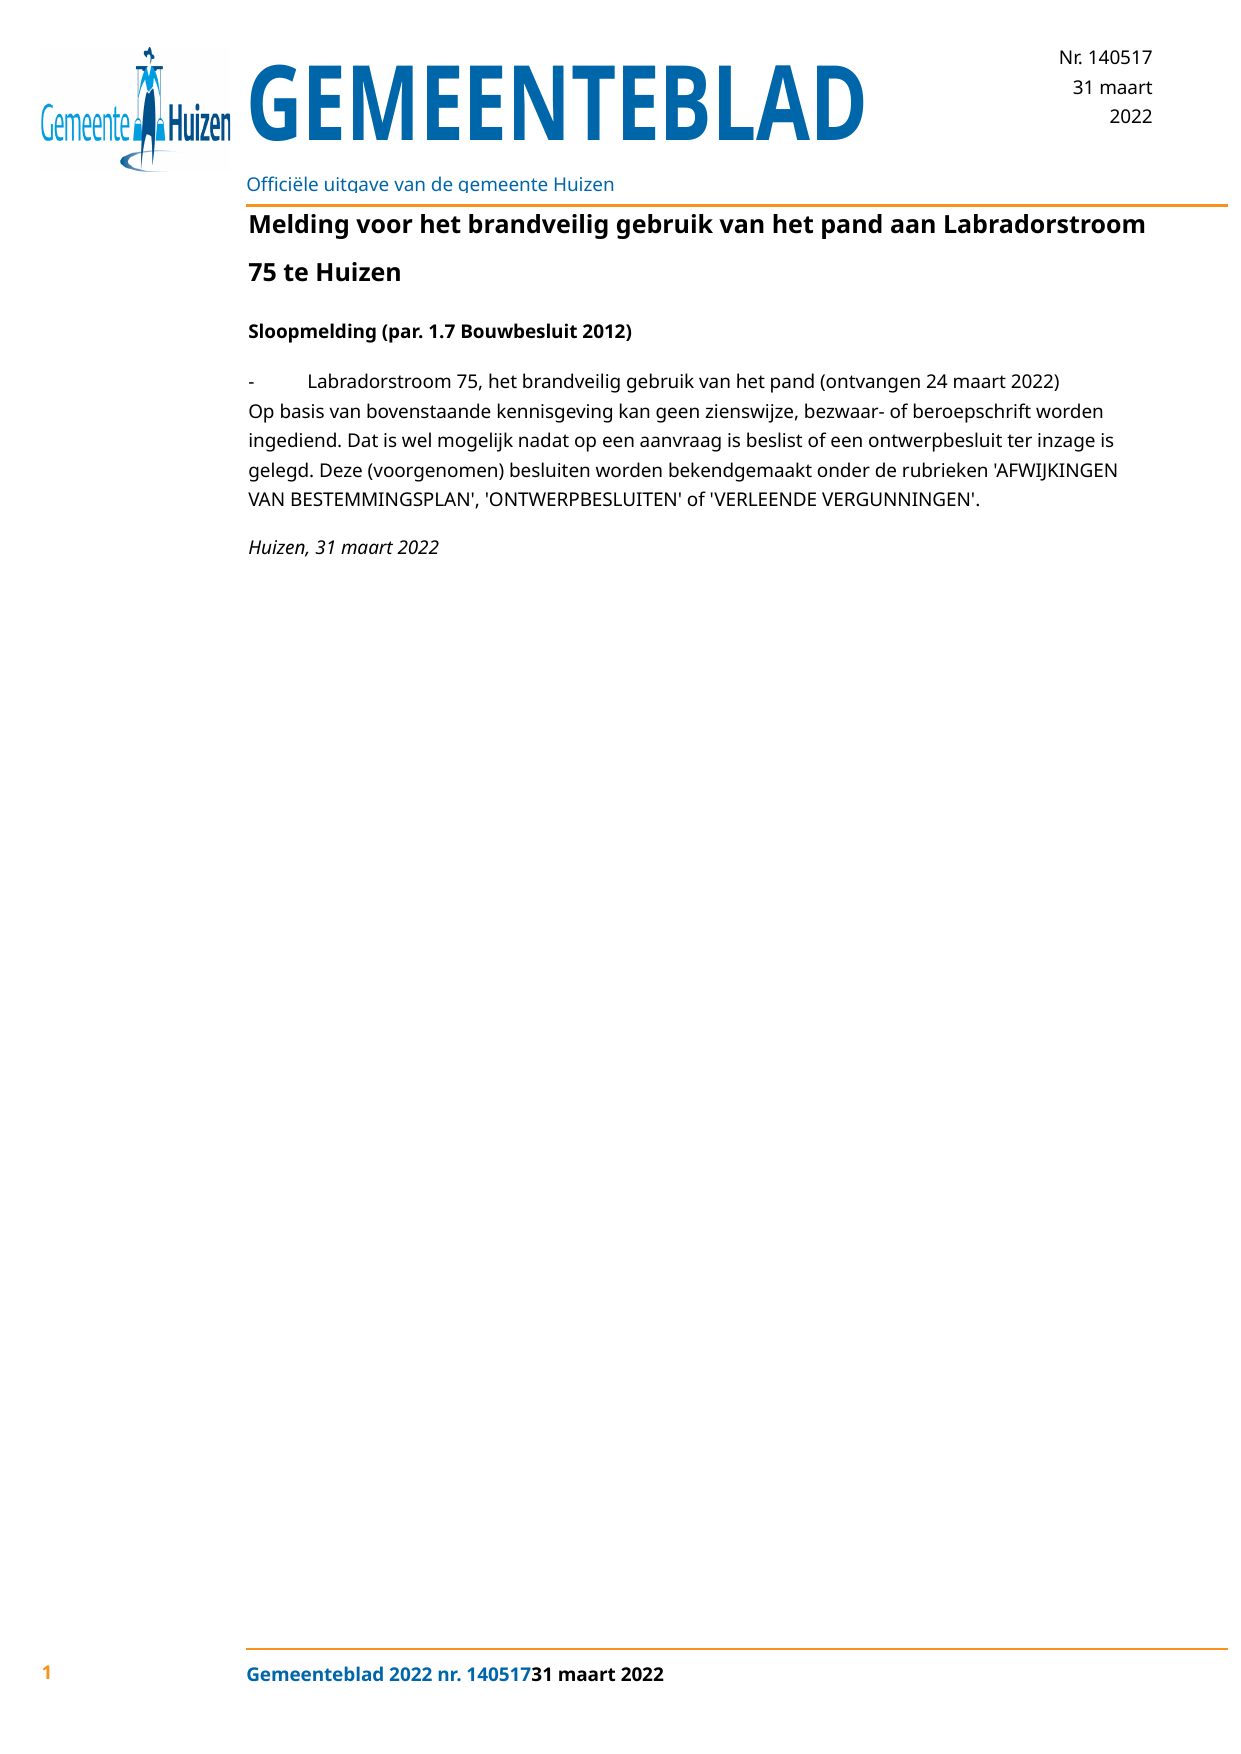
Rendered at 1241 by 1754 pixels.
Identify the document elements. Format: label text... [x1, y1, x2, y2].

text Sloopmelding (par. 1.7 Bouwbesluit 2012) [248, 318, 1152, 344]
text Melding voor het brandveilig gebruik van het pand aan Labradorstroom 75 te Huizen [248, 207, 1152, 288]
text Op basis van bovenstaande kennisgeving kan geen zienswijze, bezwaar- of beroepschrift worden ingediend. Dat is wel mogelijk nadat op een aanvraag is beslist of een ontwerpbesluit ter inzage is gelegd. Deze (voorgenomen) besluiten worden bekendgemaakt onder de rubrieken 'AFWIJKINGEN VAN BESTEMMINGSPLAN', 'ONTWERPBESLUITEN' of 'VERLEENDE VERGUNNINGEN'. [248, 398, 1152, 512]
list Labradorstroom 75, het brandveilig gebruik van het pand (ontvangen 24 maart 2022) [248, 368, 1152, 394]
picture [41, 47, 231, 172]
text Huizen, 31 maart 2022 [248, 534, 1152, 560]
